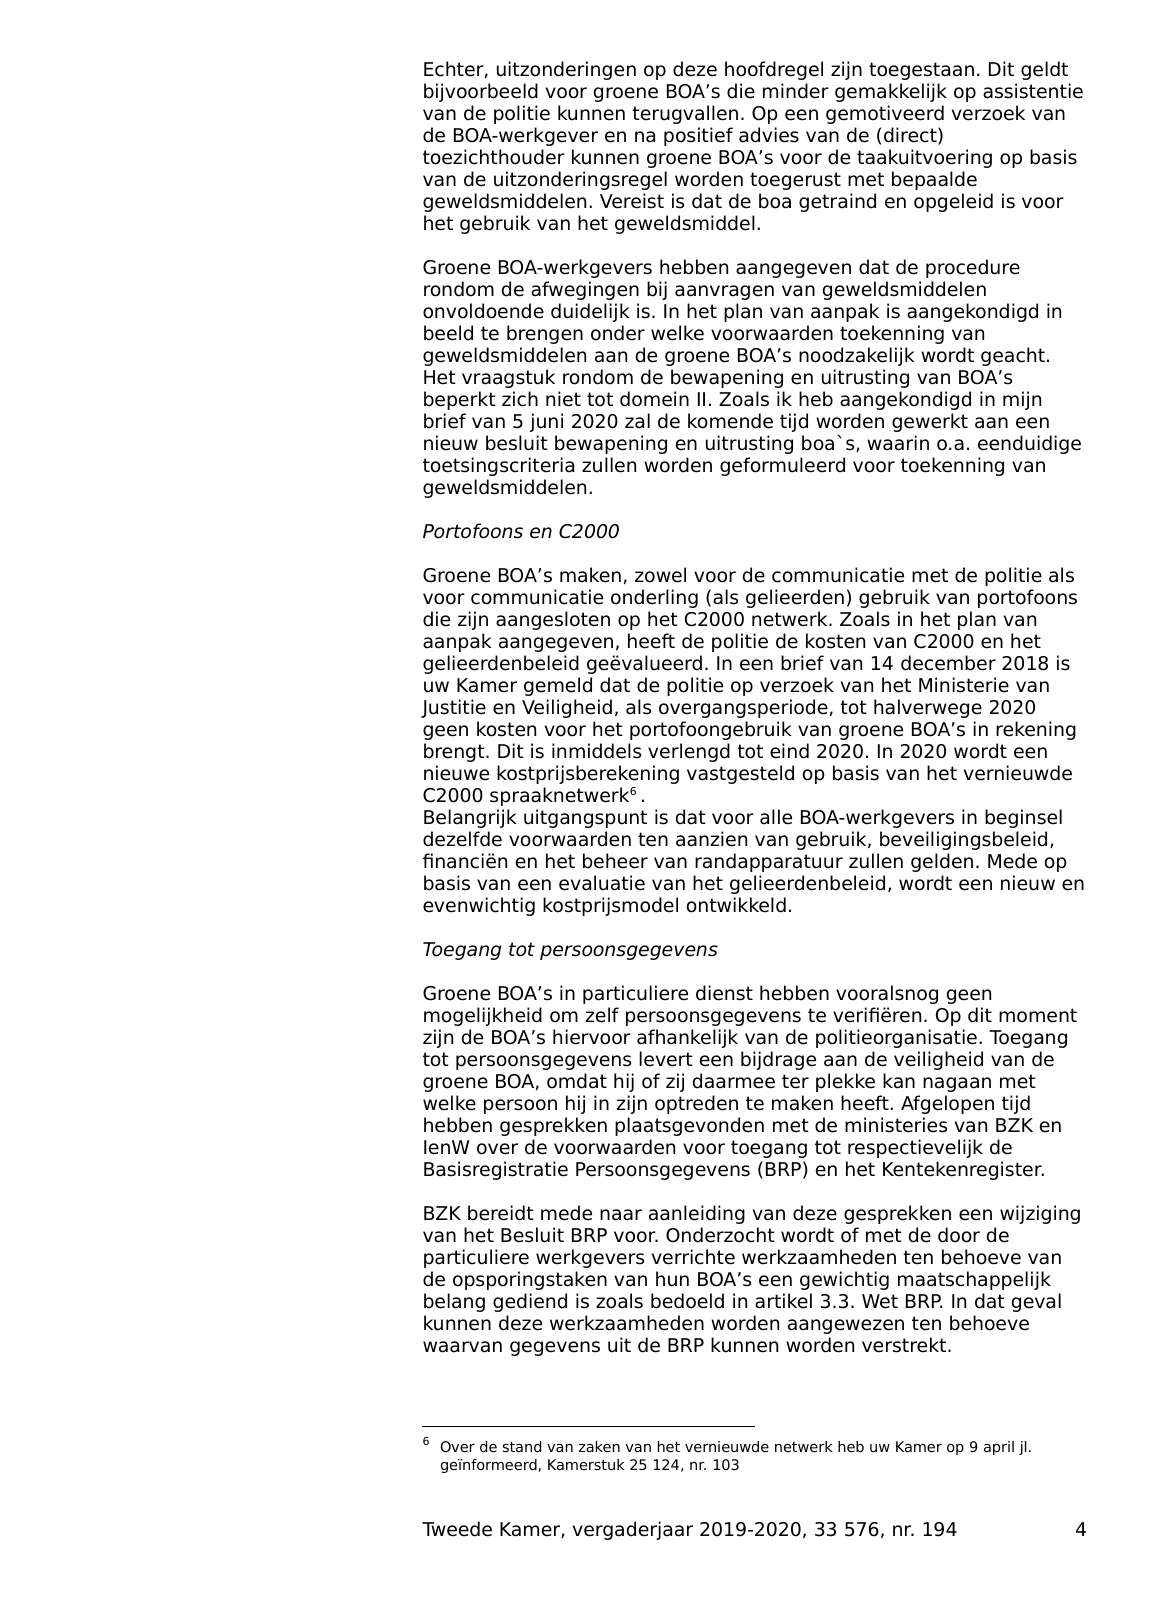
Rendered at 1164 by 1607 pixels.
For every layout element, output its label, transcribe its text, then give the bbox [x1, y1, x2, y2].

subtitle Portofoons en C2000 [422, 521, 1087, 543]
text Groene BOA’s in particuliere dienst hebben vooralsnog geen mogelijkheid om zelf persoonsgegevens te verifiëren. Op dit moment zijn de BOA’s hiervoor afhankelijk van de politieorganisatie. Toegang tot persoonsgegevens levert een bijdrage aan de veiligheid van de groene BOA, omdat hij of zij daarmee ter plekke kan nagaan met welke persoon hij in zijn optreden te maken heeft. Afgelopen tijd hebben gesprekken plaatsgevonden met de ministeries van BZK en IenW over de voorwaarden voor toegang tot respectievelijk de Basisregistratie Persoonsgegevens (BRP) en het Kentekenregister. [422, 983, 1087, 1181]
text Echter, uitzonderingen op deze hoofdregel zijn toegestaan. Dit geldt bijvoorbeeld voor groene BOA’s die minder gemakkelijk op assistentie van de politie kunnen terugvallen. Op een gemotiveerd verzoek van de BOA-werkgever en na positief advies van de (direct) toezichthouder kunnen groene BOA’s voor de taakuitvoering op basis van de uitzonderingsregel worden toegerust met bepaalde geweldsmiddelen. Vereist is dat de boa getraind en opgeleid is voor het gebruik van het geweldsmiddel. [422, 59, 1087, 235]
text Belangrijk uitgangspunt is dat voor alle BOA-werkgevers in beginsel dezelfde voorwaarden ten aanzien van gebruik, beveiligingsbeleid, financiën en het beheer van randapparatuur zullen gelden. Mede op basis van een evaluatie van het gelieerdenbeleid, wordt een nieuw en evenwichtig kostprijsmodel ontwikkeld. [422, 807, 1087, 917]
text Groene BOA’s maken, zowel voor de communicatie met de politie als voor communicatie onderling (als gelieerden) gebruik van portofoons die zijn aangesloten op het C2000 netwerk. Zoals in het plan van aanpak aangegeven, heeft de politie de kosten van C2000 en het gelieerdenbeleid geëvalueerd. In een brief van 14 december 2018 is uw Kamer gemeld dat de politie op verzoek van het Ministerie van Justitie en Veiligheid, als overgangsperiode, tot halverwege 2020 geen kosten voor het portofoongebruik van groene BOA’s in rekening brengt. Dit is inmiddels verlengd tot eind 2020. In 2020 wordt een nieuwe kostprijsberekening vastgesteld op basis van het vernieuwde C2000 spraaknetwerk. [422, 565, 1087, 807]
text BZK bereidt mede naar aanleiding van deze gesprekken een wijziging van het Besluit BRP voor. Onderzocht wordt of met de door de particuliere werkgevers verrichte werkzaamheden ten behoeve van de opsporingstaken van hun BOA’s een gewichtig maatschappelijk belang gediend is zoals bedoeld in artikel 3.3. Wet BRP. In dat geval kunnen deze werkzaamheden worden aangewezen ten behoeve waarvan gegevens uit de BRP kunnen worden verstrekt. [422, 1203, 1087, 1357]
text Groene BOA-werkgevers hebben aangegeven dat de procedure rondom de afwegingen bij aanvragen van geweldsmiddelen onvoldoende duidelijk is. In het plan van aanpak is aangekondigd in beeld te brengen onder welke voorwaarden toekenning van geweldsmiddelen aan de groene BOA’s noodzakelijk wordt geacht. Het vraagstuk rondom de bewapening en uitrusting van BOA’s beperkt zich niet tot domein II. Zoals ik heb aangekondigd in mijn brief van 5 juni 2020 zal de komende tijd worden gewerkt aan een nieuw besluit bewapening en uitrusting boa`s, waarin o.a. eenduidige toetsingscriteria zullen worden geformuleerd voor toekenning van geweldsmiddelen. [422, 257, 1087, 499]
text Over de stand van zaken van het vernieuwde netwerk heb uw Kamer op 9 april jl. geïnformeerd, Kamerstuk 25 124, nr. 103 [422, 1435, 1087, 1474]
subtitle Toegang tot persoonsgegevens [422, 939, 1087, 961]
